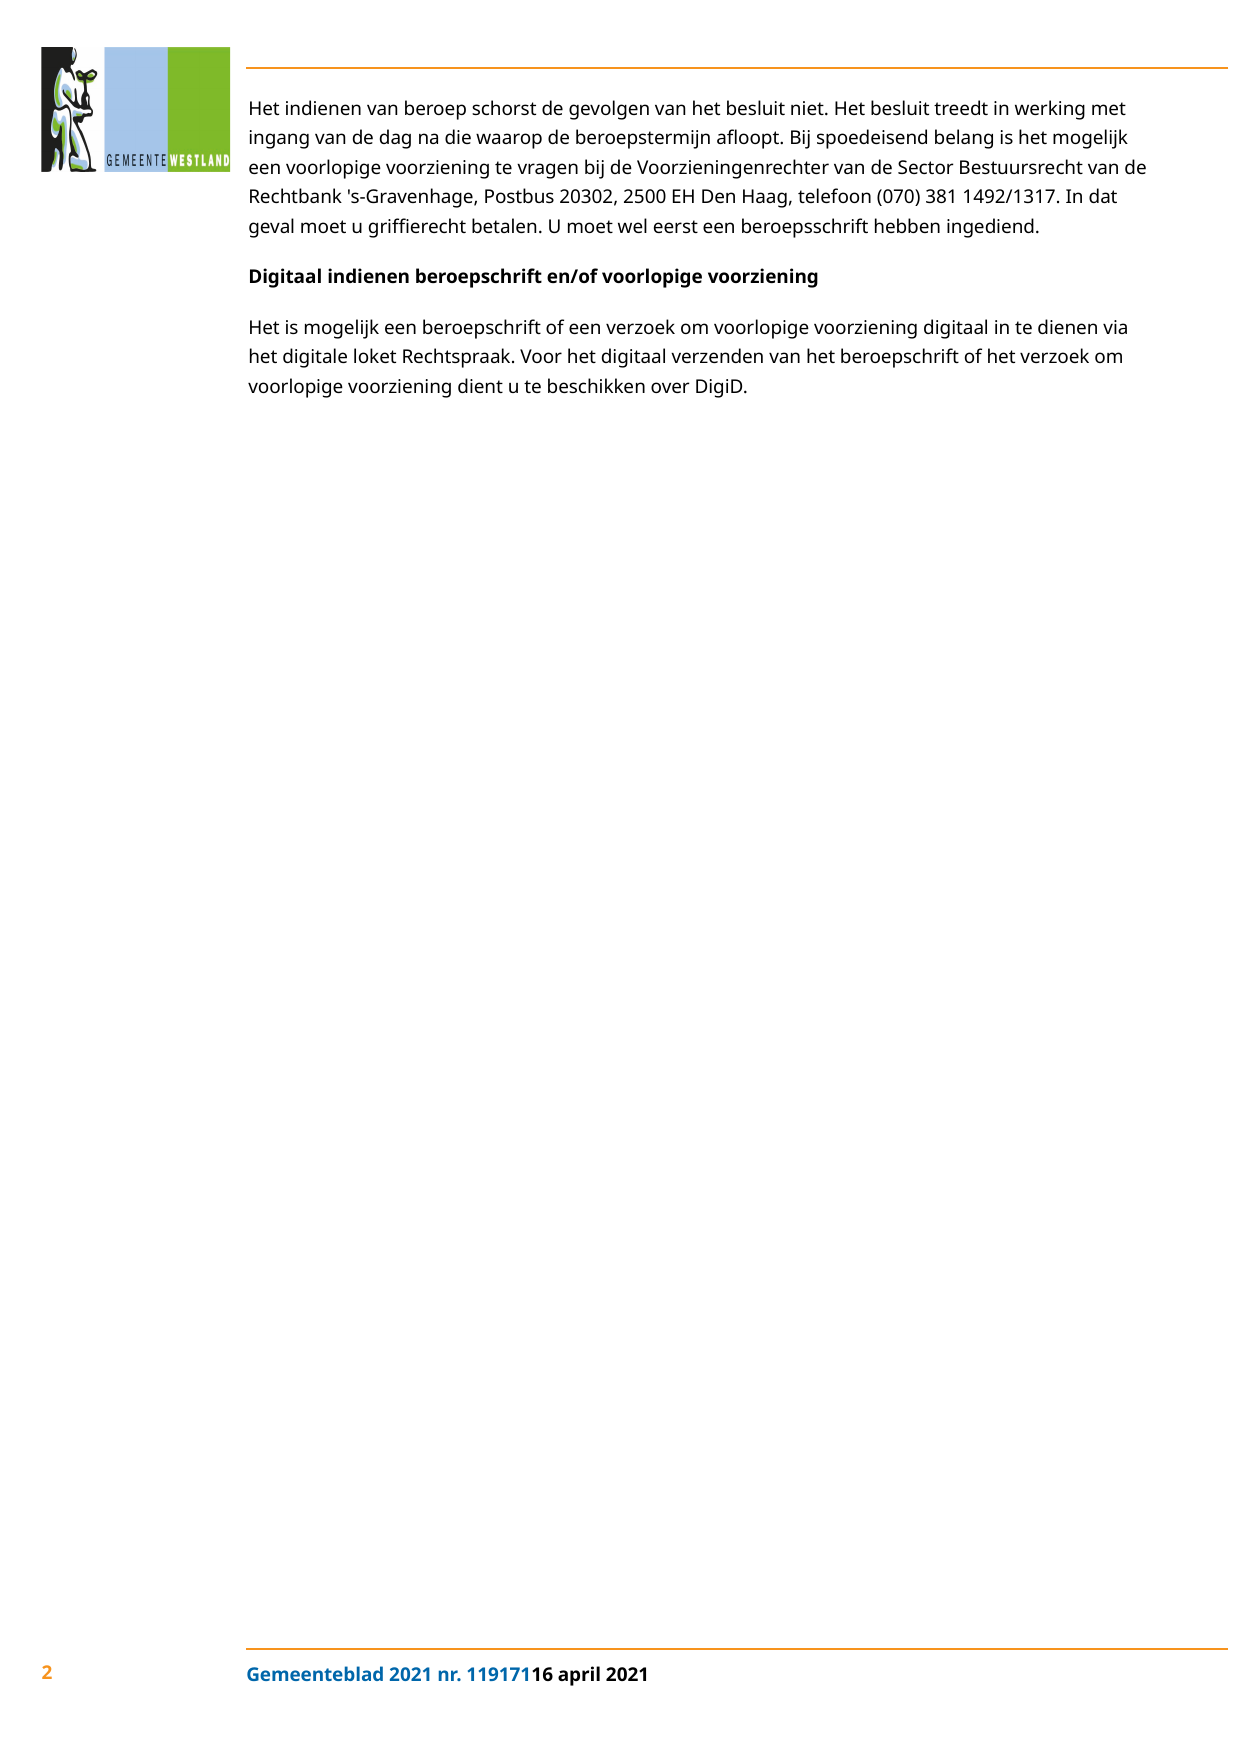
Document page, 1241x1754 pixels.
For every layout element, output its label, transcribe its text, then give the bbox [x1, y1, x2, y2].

text Digitaal indienen beroepschrift en/of voorlopige voorziening [248, 263, 1152, 289]
text Het is mogelijk een beroepschrift of een verzoek om voorlopige voorziening digitaal in te dienen via het digitale loket Rechtspraak. Voor het digitaal verzenden van het beroepschrift of het verzoek om voorlopige voorziening dient u te beschikken over DigiD. [248, 314, 1152, 399]
text Het indienen van beroep schorst de gevolgen van het besluit niet. Het besluit treedt in werking met ingang van de dag na die waarop de beroepstermijn afloopt. Bij spoedeisend belang is het mogelijk een voorlopige voorziening te vragen bij de Voorzieningenrechter van de Sector Bestuursrecht van de Rechtbank 's-Gravenhage, Postbus 20302, 2500 EH Den Haag, telefoon (070) 381 1492/1317. In dat geval moet u griffierecht betalen. U moet wel eerst een beroepsschrift hebben ingediend. [248, 95, 1152, 239]
picture [41, 47, 231, 172]
